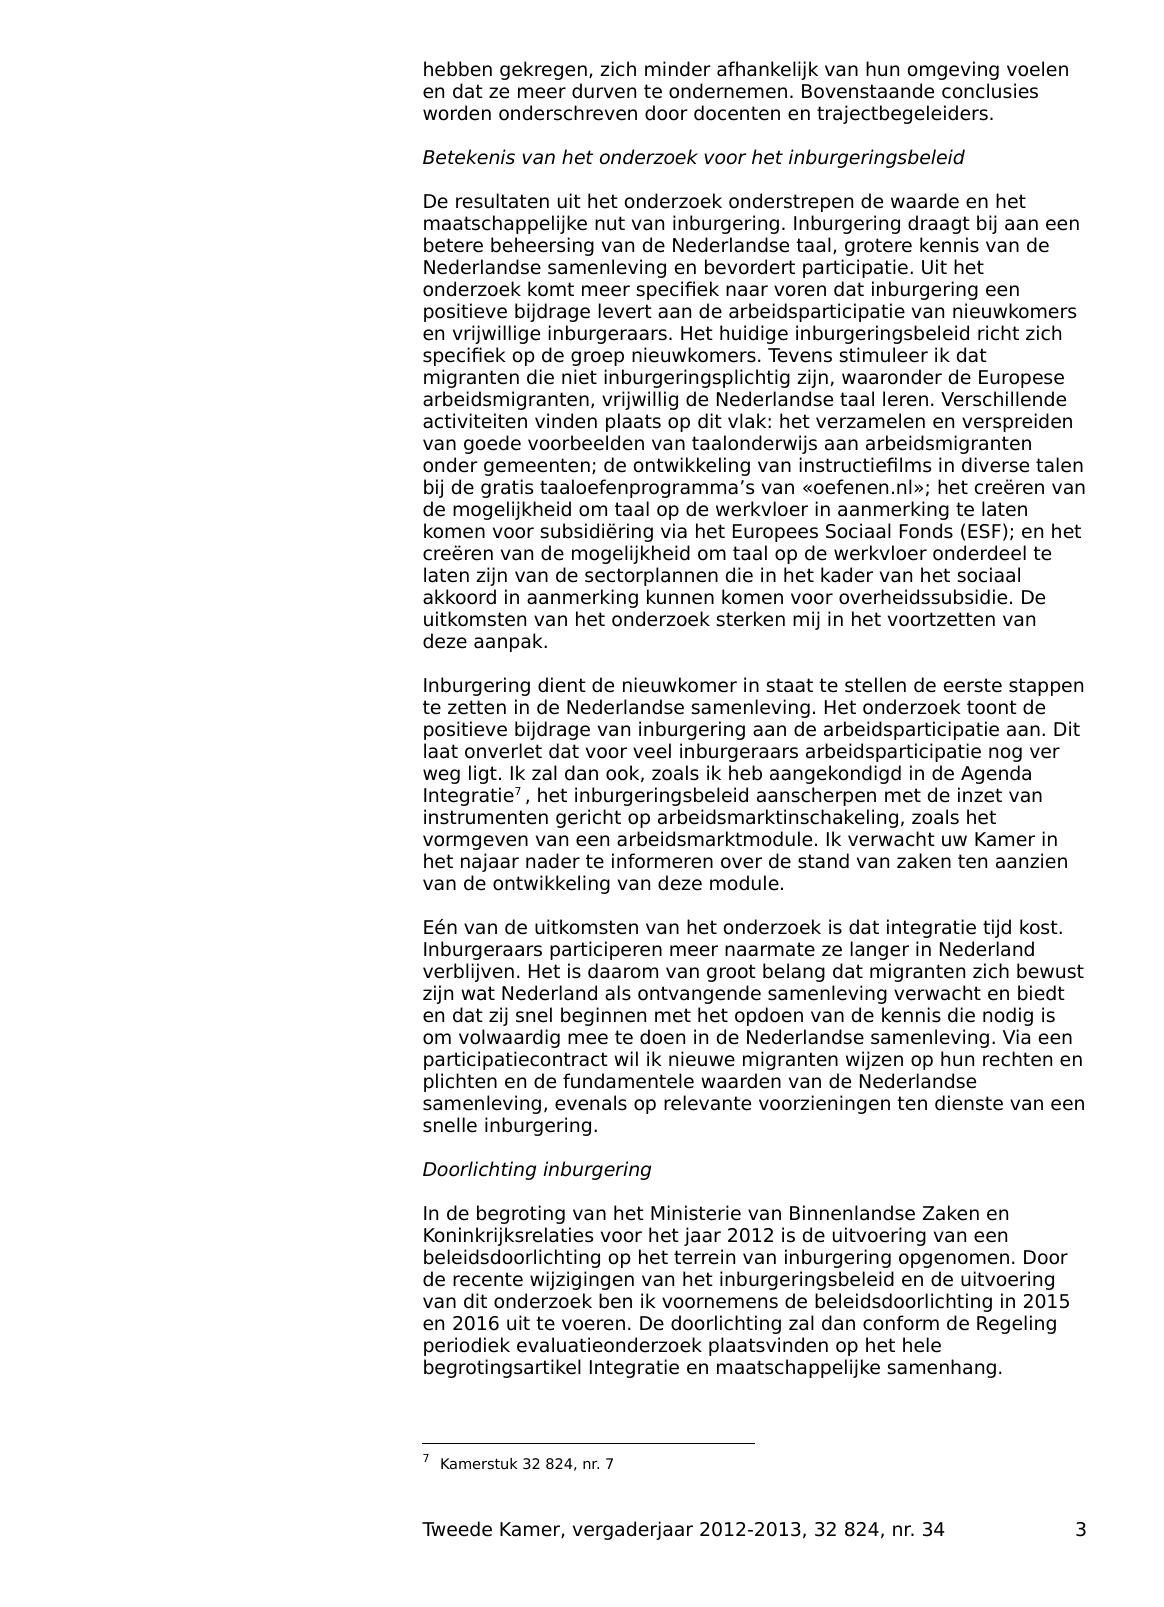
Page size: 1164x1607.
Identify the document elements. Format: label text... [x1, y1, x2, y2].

text De resultaten uit het onderzoek onderstrepen de waarde en het maatschappelijke nut van inburgering. Inburgering draagt bij aan een betere beheersing van de Nederlandse taal, grotere kennis van de Nederlandse samenleving en bevordert participatie. Uit het onderzoek komt meer specifiek naar voren dat inburgering een positieve bijdrage levert aan de arbeidsparticipatie van nieuwkomers en vrijwillige inburgeraars. Het huidige inburgeringsbeleid richt zich specifiek op de groep nieuwkomers. Tevens stimuleer ik dat migranten die niet inburgeringsplichtig zijn, waaronder de Europese arbeidsmigranten, vrijwillig de Nederlandse taal leren. Verschillende activiteiten vinden plaats op dit vlak: het verzamelen en verspreiden van goede voorbeelden van taalonderwijs aan arbeidsmigranten onder gemeenten; de ontwikkeling van instructiefilms in diverse talen bij de gratis taaloefenprogramma’s van «oefenen.nl»; het creëren van de mogelijkheid om taal op de werkvloer in aanmerking te laten komen voor subsidiëring via het Europees Sociaal Fonds (ESF); en het creëren van de mogelijkheid om taal op de werkvloer onderdeel te laten zijn van de sectorplannen die in het kader van het sociaal akkoord in aanmerking kunnen komen voor overheidssubsidie. De uitkomsten van het onderzoek sterken mij in het voortzetten van deze aanpak. [422, 191, 1087, 653]
text In de begroting van het Ministerie van Binnenlandse Zaken en Koninkrijksrelaties voor het jaar 2012 is de uitvoering van een beleidsdoorlichting op het terrein van inburgering opgenomen. Door de recente wijzigingen van het inburgeringsbeleid en de uitvoering van dit onderzoek ben ik voornemens de beleidsdoorlichting in 2015 en 2016 uit te voeren. De doorlichting zal dan conform de Regeling periodiek evaluatieonderzoek plaatsvinden op het hele begrotingsartikel Integratie en maatschappelijke samenhang. [422, 1203, 1087, 1379]
text Inburgering dient de nieuwkomer in staat te stellen de eerste stappen te zetten in de Nederlandse samenleving. Het onderzoek toont de positieve bijdrage van inburgering aan de arbeidsparticipatie aan. Dit laat onverlet dat voor veel inburgeraars arbeidsparticipatie nog ver weg ligt. Ik zal dan ook, zoals ik heb aangekondigd in de Agenda Integratie, het inburgeringsbeleid aanscherpen met de inzet van instrumenten gericht op arbeidsmarktinschakeling, zoals het vormgeven van een arbeidsmarktmodule. Ik verwacht uw Kamer in het najaar nader te informeren over de stand van zaken ten aanzien van de ontwikkeling van deze module. [422, 675, 1087, 895]
text Eén van de uitkomsten van het onderzoek is dat integratie tijd kost. Inburgeraars participeren meer naarmate ze langer in Nederland verblijven. Het is daarom van groot belang dat migranten zich bewust zijn wat Nederland als ontvangende samenleving verwacht en biedt en dat zij snel beginnen met het opdoen van de kennis die nodig is om volwaardig mee te doen in de Nederlandse samenleving. Via een participatiecontract wil ik nieuwe migranten wijzen op hun rechten en plichten en de fundamentele waarden van de Nederlandse samenleving, evenals op relevante voorzieningen ten dienste van een snelle inburgering. [422, 917, 1087, 1137]
text Kamerstuk 32 824, nr. 7 [422, 1452, 1087, 1474]
text hebben gekregen, zich minder afhankelijk van hun omgeving voelen en dat ze meer durven te ondernemen. Bovenstaande conclusies worden onderschreven door docenten en trajectbegeleiders. [422, 59, 1087, 125]
subtitle Doorlichting inburgering [422, 1159, 1087, 1181]
subtitle Betekenis van het onderzoek voor het inburgeringsbeleid [422, 147, 1087, 169]
